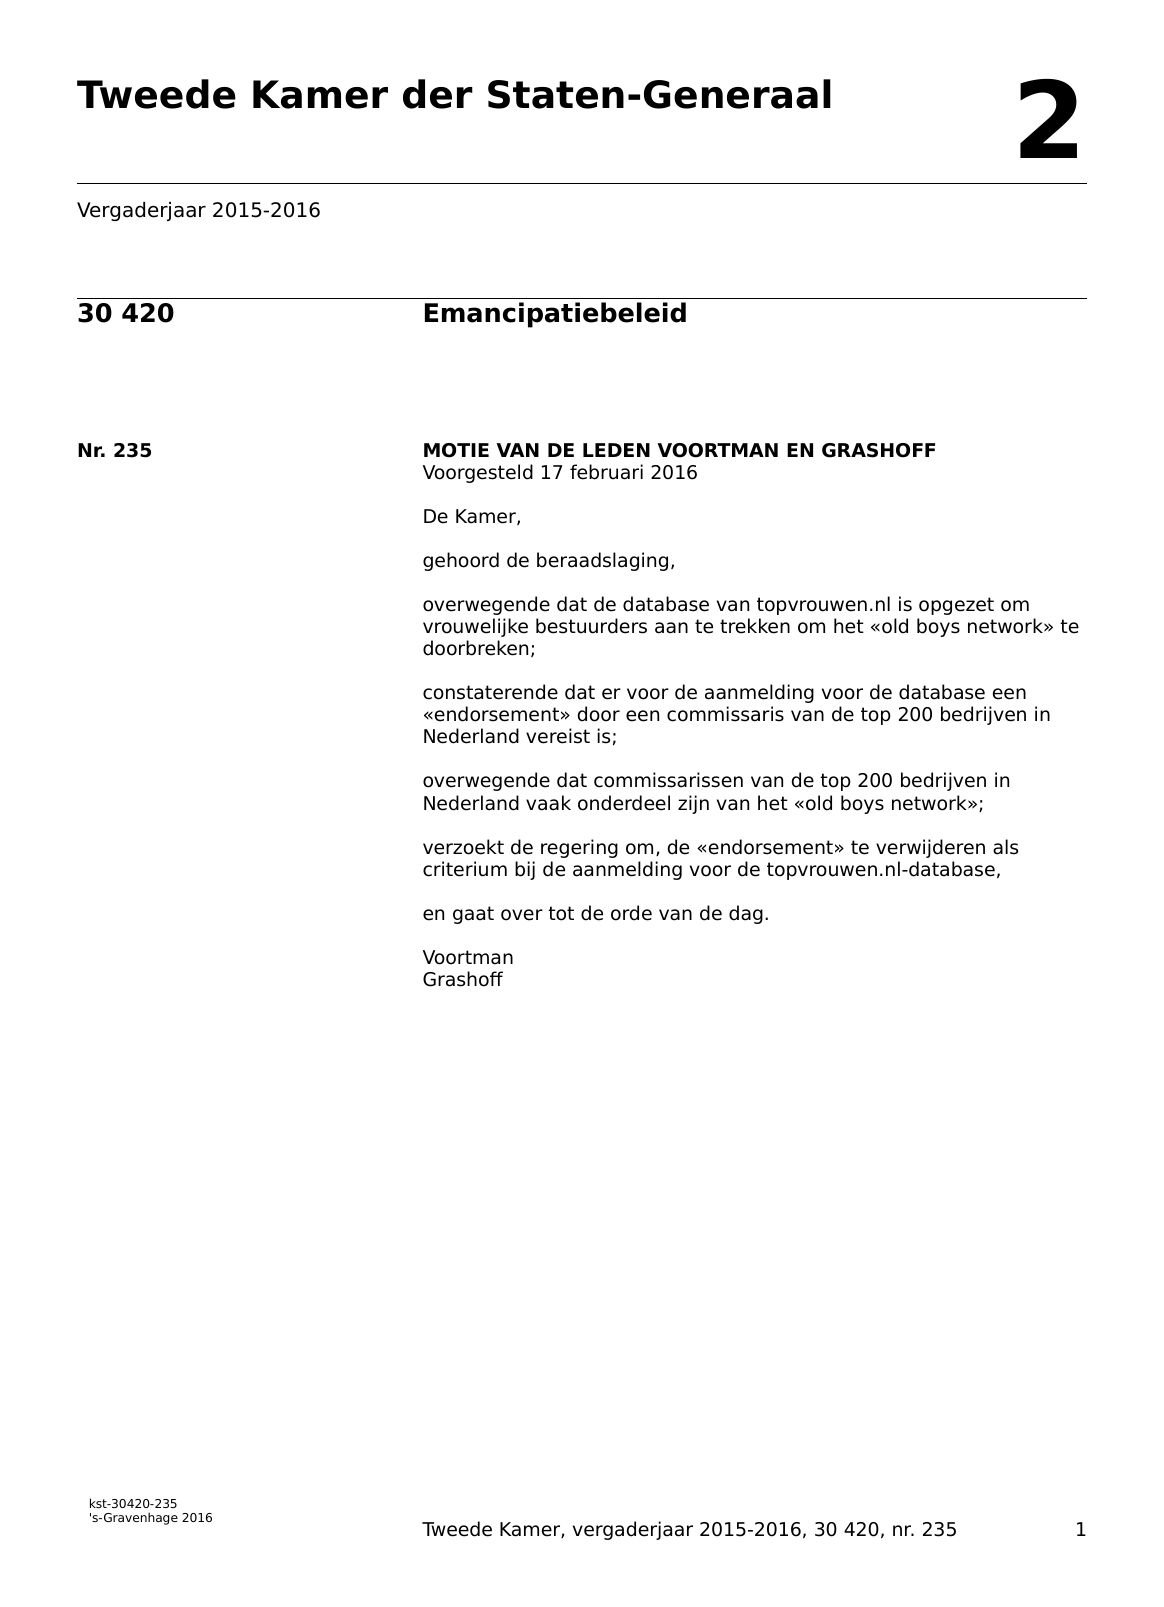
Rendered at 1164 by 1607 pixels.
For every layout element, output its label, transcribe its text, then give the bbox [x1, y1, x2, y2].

text overwegende dat commissarissen van de top 200 bedrijven in Nederland vaak onderdeel zijn van het «old boys network»; [422, 770, 1087, 814]
text en gaat over tot de orde van de dag. [422, 903, 1087, 925]
text De Kamer, [422, 506, 1087, 528]
text kst-30420-235 [88, 1497, 323, 1511]
table_header 2 [886, 59, 1087, 183]
text Grashoff [422, 969, 1087, 991]
subtitle 30 420 Emancipatiebeleid [77, 299, 1087, 329]
text 's-Gravenhage 2016 [88, 1511, 323, 1525]
text overwegende dat de database van topvrouwen.nl is opgezet om vrouwelijke bestuurders aan te trekken om het «old boys network» te doorbreken; [422, 594, 1087, 660]
table_cell Vergaderjaar 2015-2016 [77, 184, 1087, 298]
text verzoekt de regering om, de «endorsement» te verwijderen als criterium bij de aanmelding voor de topvrouwen.nl-database, [422, 837, 1087, 881]
text constaterende dat er voor de aanmelding voor de database een «endorsement» door een commissaris van de top 200 bedrijven in Nederland vereist is; [422, 682, 1087, 748]
subtitle Nr. 235 MOTIE VAN DE LEDEN VOORTMAN EN GRASHOFF [77, 440, 1087, 462]
text gehoord de beraadslaging, [422, 550, 1087, 572]
text Voorgesteld 17 februari 2016 [422, 462, 1087, 484]
text Voortman [422, 947, 1087, 969]
table_header Tweede Kamer der Staten-Generaal [77, 59, 886, 183]
